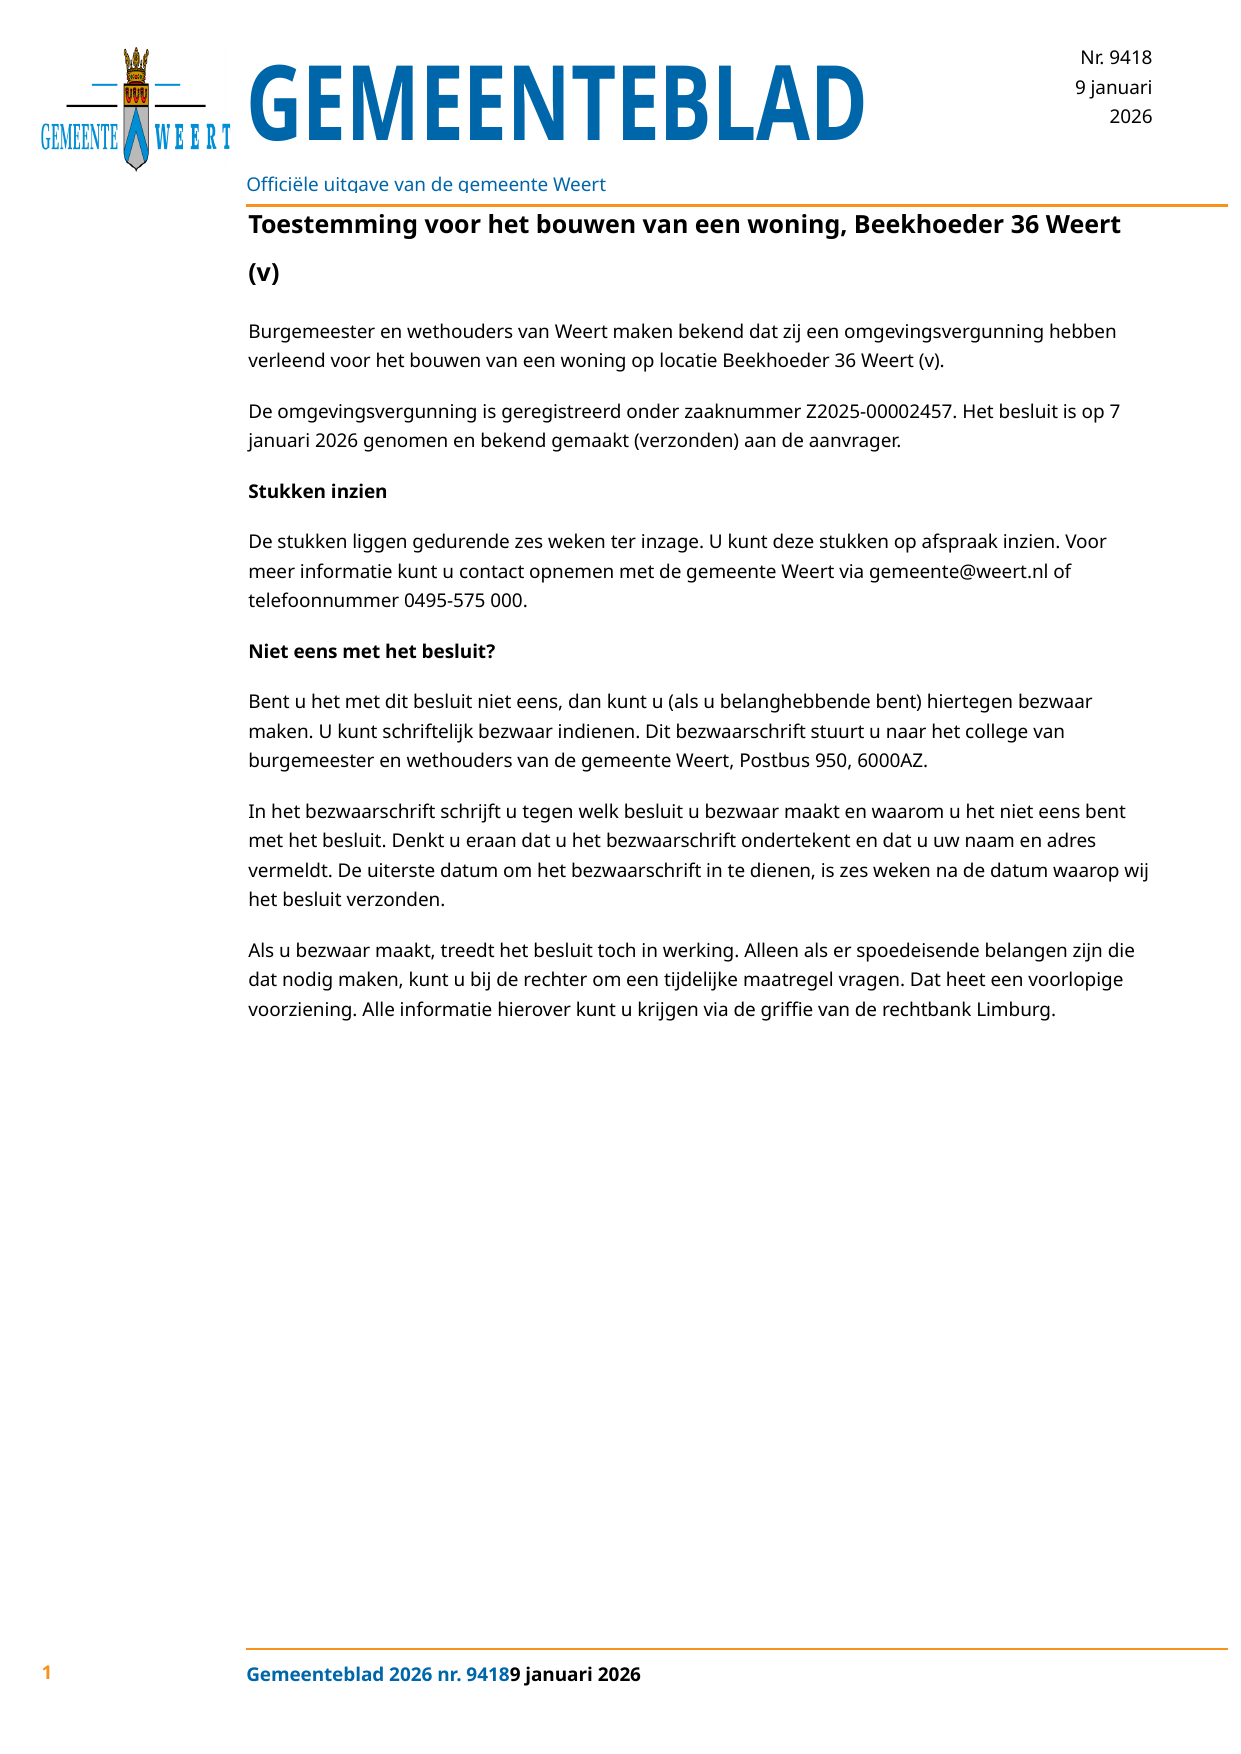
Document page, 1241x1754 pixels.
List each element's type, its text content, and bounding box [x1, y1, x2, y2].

text Stukken inzien [248, 478, 1152, 504]
picture [41, 47, 231, 172]
text Bent u het met dit besluit niet eens, dan kunt u (als u belanghebbende bent) hiertegen bezwaar maken. U kunt schriftelijk bezwaar indienen. Dit bezwaarschrift stuurt u naar het college van burgemeester en wethouders van de gemeente Weert, Postbus 950, 6000AZ. [248, 688, 1152, 773]
text De stukken liggen gedurende zes weken ter inzage. U kunt deze stukken op afspraak inzien. Voor meer informatie kunt u contact opnemen met de gemeente Weert via gemeente@weert.nl of telefoonnummer 0495-575 000. [248, 528, 1152, 613]
text In het bezwaarschrift schrijft u tegen welk besluit u bezwaar maakt en waarom u het niet eens bent met het besluit. Denkt u eraan dat u het bezwaarschrift ondertekent en dat u uw naam en adres vermeldt. De uiterste datum om het bezwaarschrift in te dienen, is zes weken na de datum waarop wij het besluit verzonden. [248, 798, 1152, 912]
text Als u bezwaar maakt, treedt het besluit toch in werking. Alleen als er spoedeisende belangen zijn die dat nodig maken, kunt u bij de rechter om een tijdelijke maatregel vragen. Dat heet een voorlopige voorziening. Alle informatie hierover kunt u krijgen via de griffie van de rechtbank Limburg. [248, 937, 1152, 1022]
text Burgemeester en wethouders van Weert maken bekend dat zij een omgevingsvergunning hebben verleend voor het bouwen van een woning op locatie Beekhoeder 36 Weert (v). [248, 318, 1152, 373]
text De omgevingsvergunning is geregistreerd onder zaaknummer Z2025-00002457. Het besluit is op 7 januari 2026 genomen en bekend gemaakt (verzonden) aan de aanvrager. [248, 398, 1152, 453]
text Niet eens met het besluit? [248, 638, 1152, 664]
text Toestemming voor het bouwen van een woning, Beekhoeder 36 Weert (v) [248, 207, 1152, 288]
